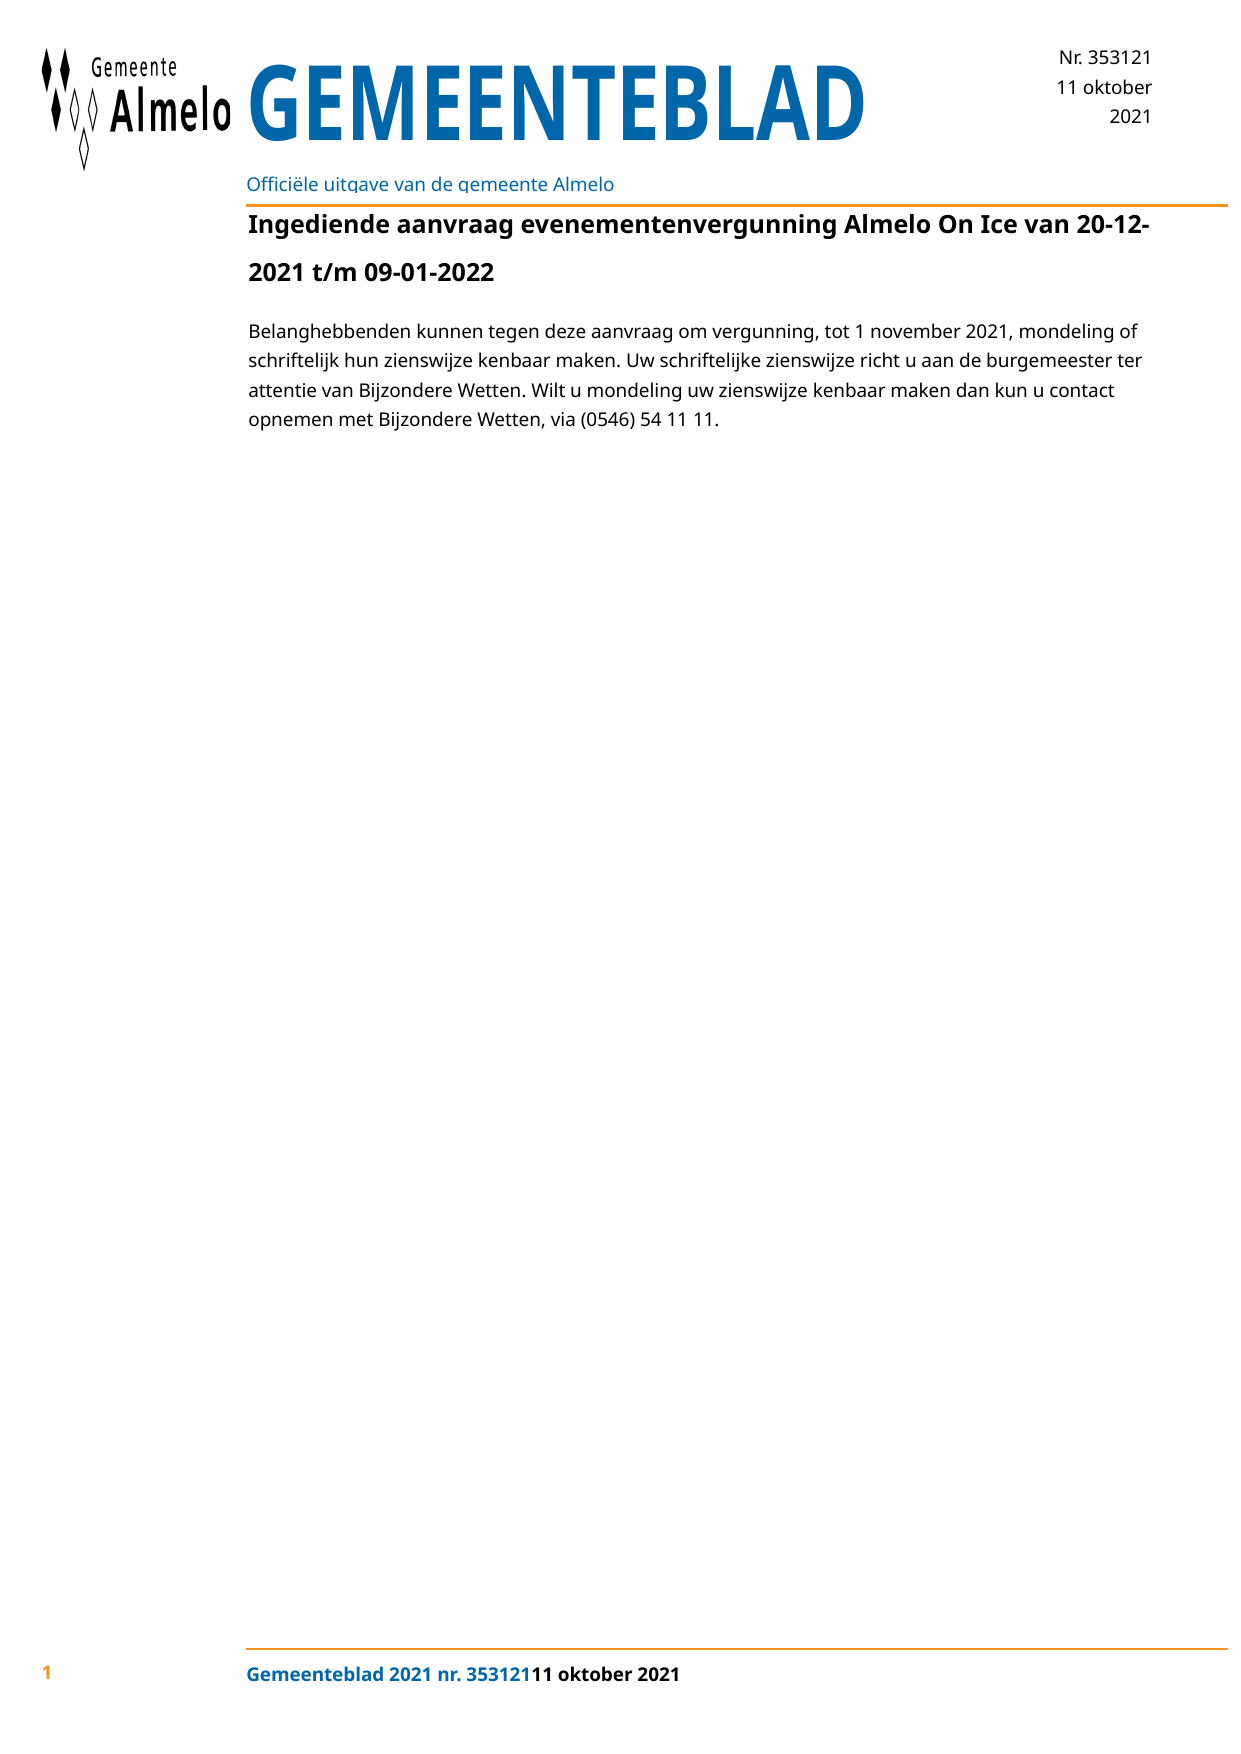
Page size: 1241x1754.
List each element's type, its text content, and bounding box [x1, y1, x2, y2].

text Belanghebbenden kunnen tegen deze aanvraag om vergunning, tot 1 november 2021, mondeling of schriftelijk hun zienswijze kenbaar maken. Uw schriftelijke zienswijze richt u aan de burgemeester ter attentie van Bijzondere Wetten. Wilt u mondeling uw zienswijze kenbaar maken dan kun u contact opnemen met Bijzondere Wetten, via (0546) 54 11 11. [248, 318, 1152, 432]
text Ingediende aanvraag evenementenvergunning Almelo On Ice van 20-12-2021 t/m 09-01-2022 [248, 207, 1152, 288]
picture [41, 47, 231, 172]
